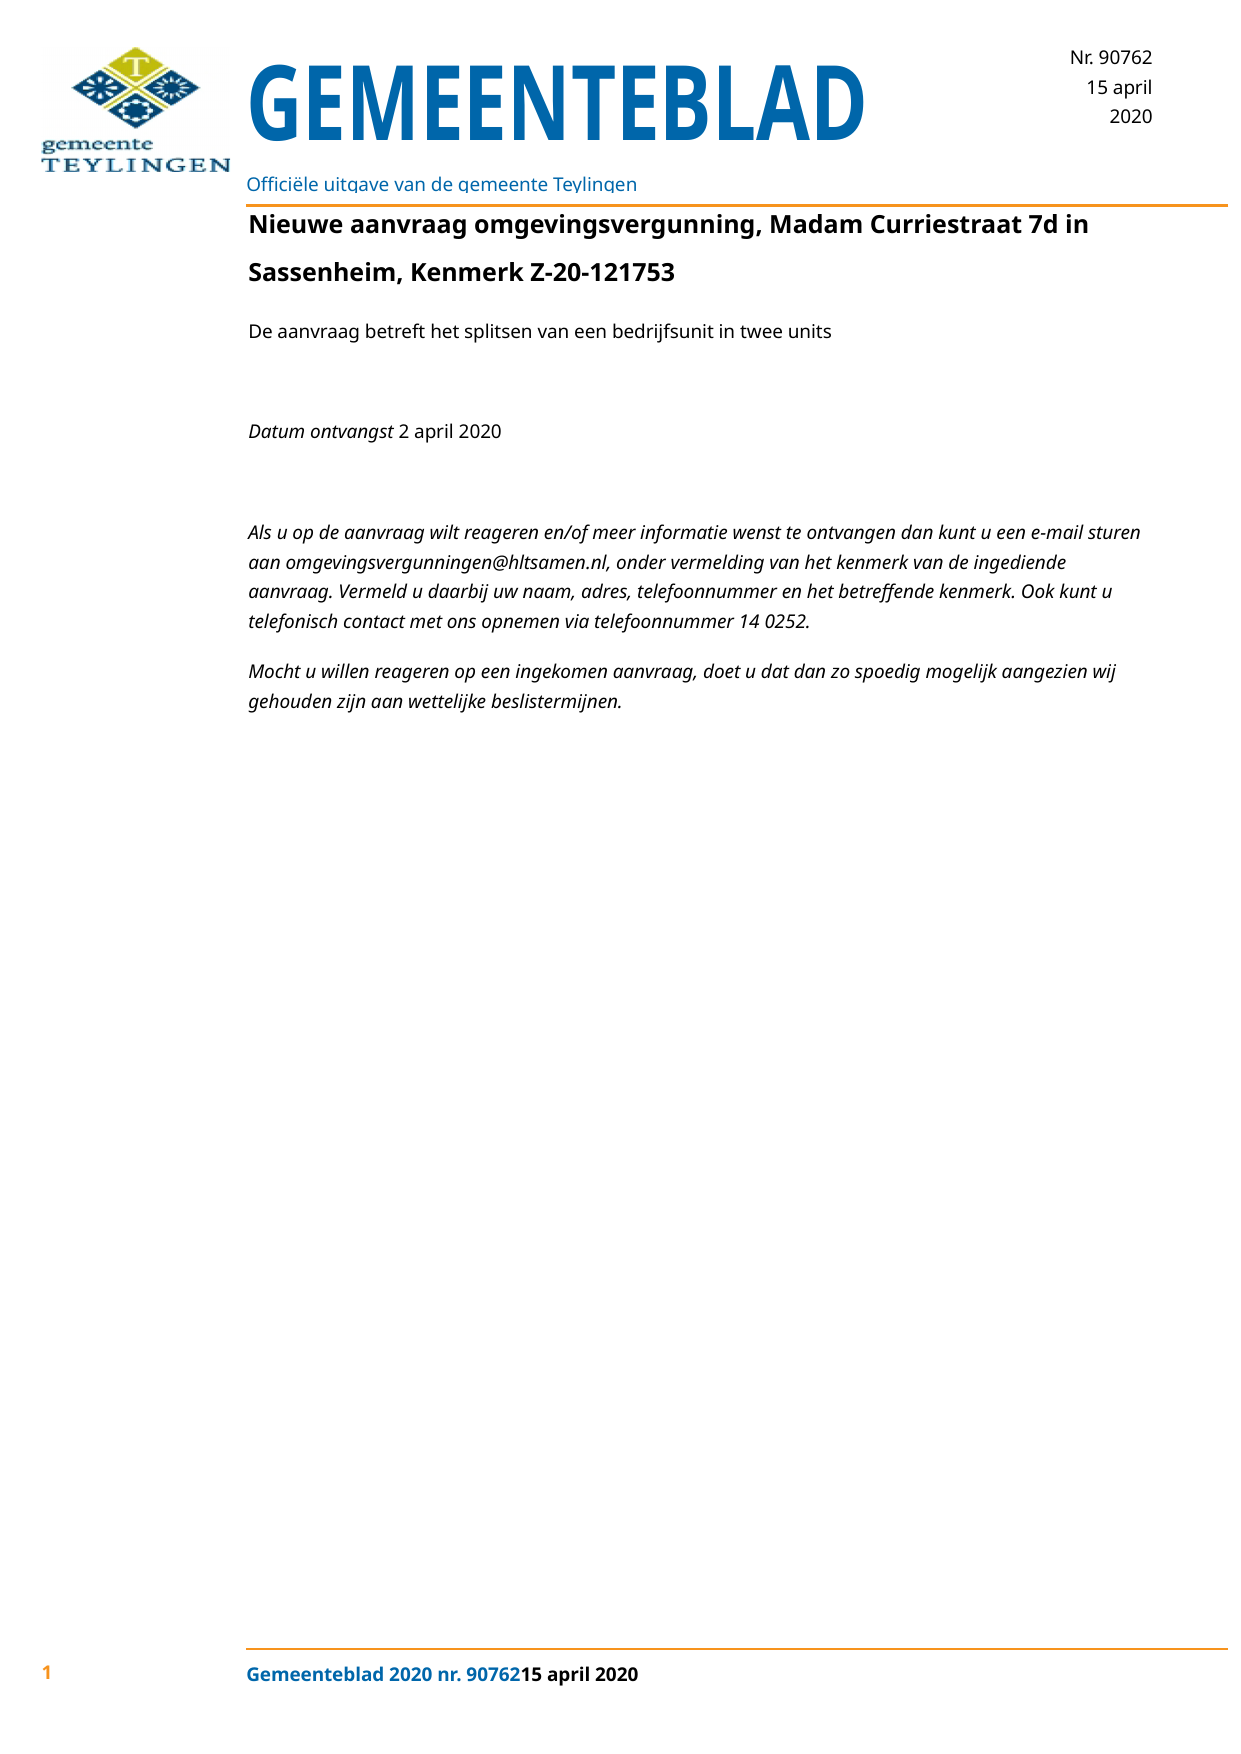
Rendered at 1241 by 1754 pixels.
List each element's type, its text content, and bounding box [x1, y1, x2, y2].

text Mocht u willen reageren op een ingekomen aanvraag, doet u dat dan zo spoedig mogelijk aangezien wij gehouden zijn aan wettelijke beslistermijnen. [248, 659, 1152, 714]
text De aanvraag betreft het splitsen van een bedrijfsunit in twee units [248, 318, 1152, 344]
text Nieuwe aanvraag omgevingsvergunning, Madam Curriestraat 7d in Sassenheim, Kenmerk Z-20-121753 [248, 207, 1152, 288]
text Als u op de aanvraag wilt reageren en/of meer informatie wenst te ontvangen dan kunt u een e-mail sturen aan omgevingsvergunningen@hltsamen.nl, onder vermelding van het kenmerk van de ingediende aanvraag. Vermeld u daarbij uw naam, adres, telefoonnummer en het betreffende kenmerk. Ook kunt u telefonisch contact met ons opnemen via telefoonnummer 14 0252. [248, 519, 1152, 634]
picture [41, 47, 231, 172]
text Datum ontvangst 2 april 2020 [248, 419, 1152, 444]
